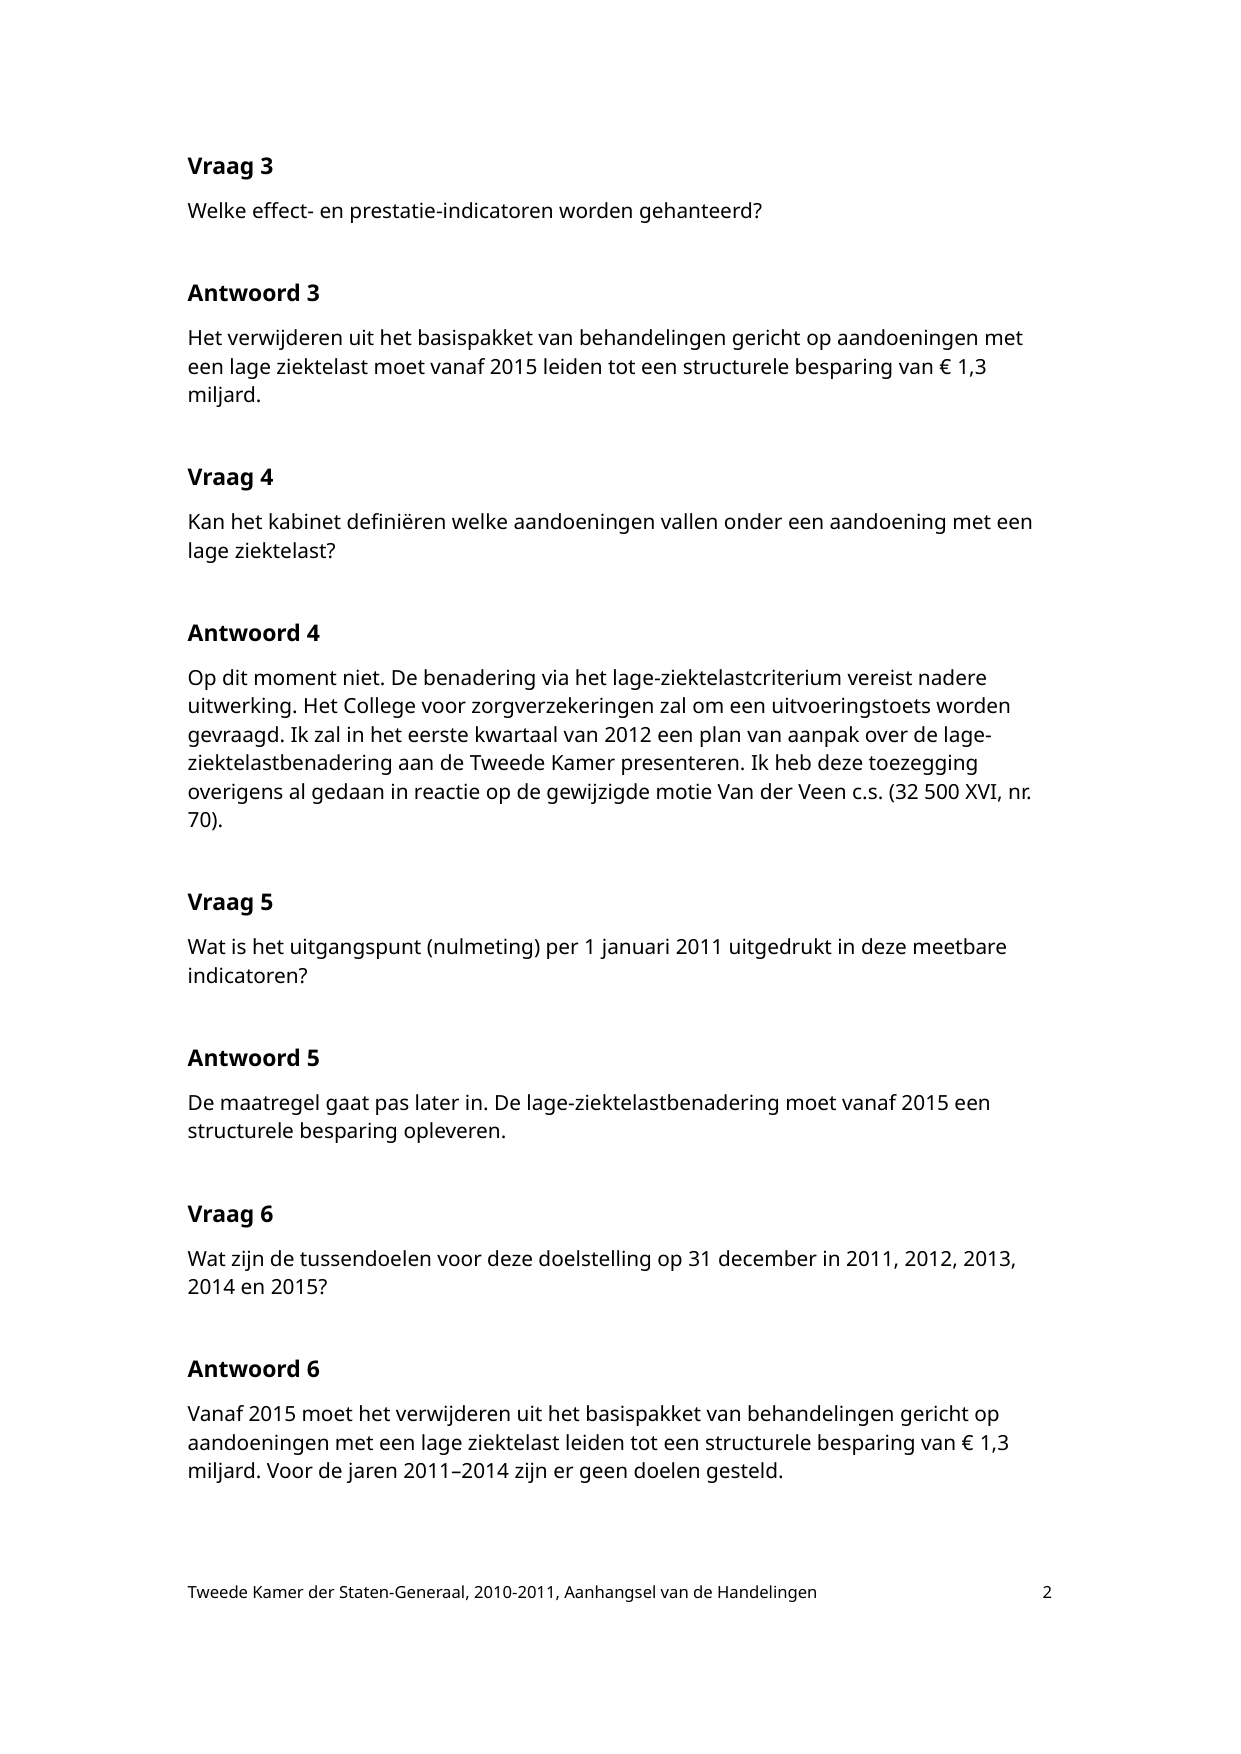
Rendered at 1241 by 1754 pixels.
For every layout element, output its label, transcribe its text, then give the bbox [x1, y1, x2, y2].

text Op dit moment niet. De benadering via het lage-ziektelastcriterium vereist nadere uitwerking. Het College voor zorgverzekeringen zal om een uitvoeringstoets worden gevraagd. Ik zal in het eerste kwartaal van 2012 een plan van aanpak over de lage-ziektelastbenadering aan de Tweede Kamer presenteren. Ik heb deze toezegging overigens al gedaan in reactie op de gewijzigde motie Van der Veen c.s. (32 500 XVI, nr. 70). [187, 663, 1053, 834]
subtitle Antwoord 3 [187, 277, 1053, 308]
subtitle Antwoord 5 [187, 1042, 1053, 1073]
subtitle Vraag 5 [187, 886, 1053, 917]
text Welke effect- en prestatie-indicatoren worden gehanteerd? [187, 196, 1053, 225]
subtitle Vraag 4 [187, 461, 1053, 492]
text Wat zijn de tussendoelen voor deze doelstelling op 31 december in 2011, 2012, 2013, 2014 en 2015? [187, 1244, 1053, 1301]
subtitle Antwoord 6 [187, 1353, 1053, 1384]
text De maatregel gaat pas later in. De lage-ziektelastbenadering moet vanaf 2015 een structurele besparing opleveren. [187, 1088, 1053, 1145]
subtitle Vraag 3 [187, 150, 1053, 181]
text Wat is het uitgangspunt (nulmeting) per 1 januari 2011 uitgedrukt in deze meetbare indicatoren? [187, 932, 1053, 989]
text Vanaf 2015 moet het verwijderen uit het basispakket van behandelingen gericht op aandoeningen met een lage ziektelast leiden tot een structurele besparing van € 1,3 miljard. Voor de jaren 2011–2014 zijn er geen doelen gesteld. [187, 1399, 1053, 1485]
subtitle Antwoord 4 [187, 617, 1053, 648]
text Het verwijderen uit het basispakket van behandelingen gericht op aandoeningen met een lage ziektelast moet vanaf 2015 leiden tot een structurele besparing van € 1,3 miljard. [187, 323, 1053, 409]
text Kan het kabinet definiëren welke aandoeningen vallen onder een aandoening met een lage ziektelast? [187, 507, 1053, 564]
subtitle Vraag 6 [187, 1197, 1053, 1229]
